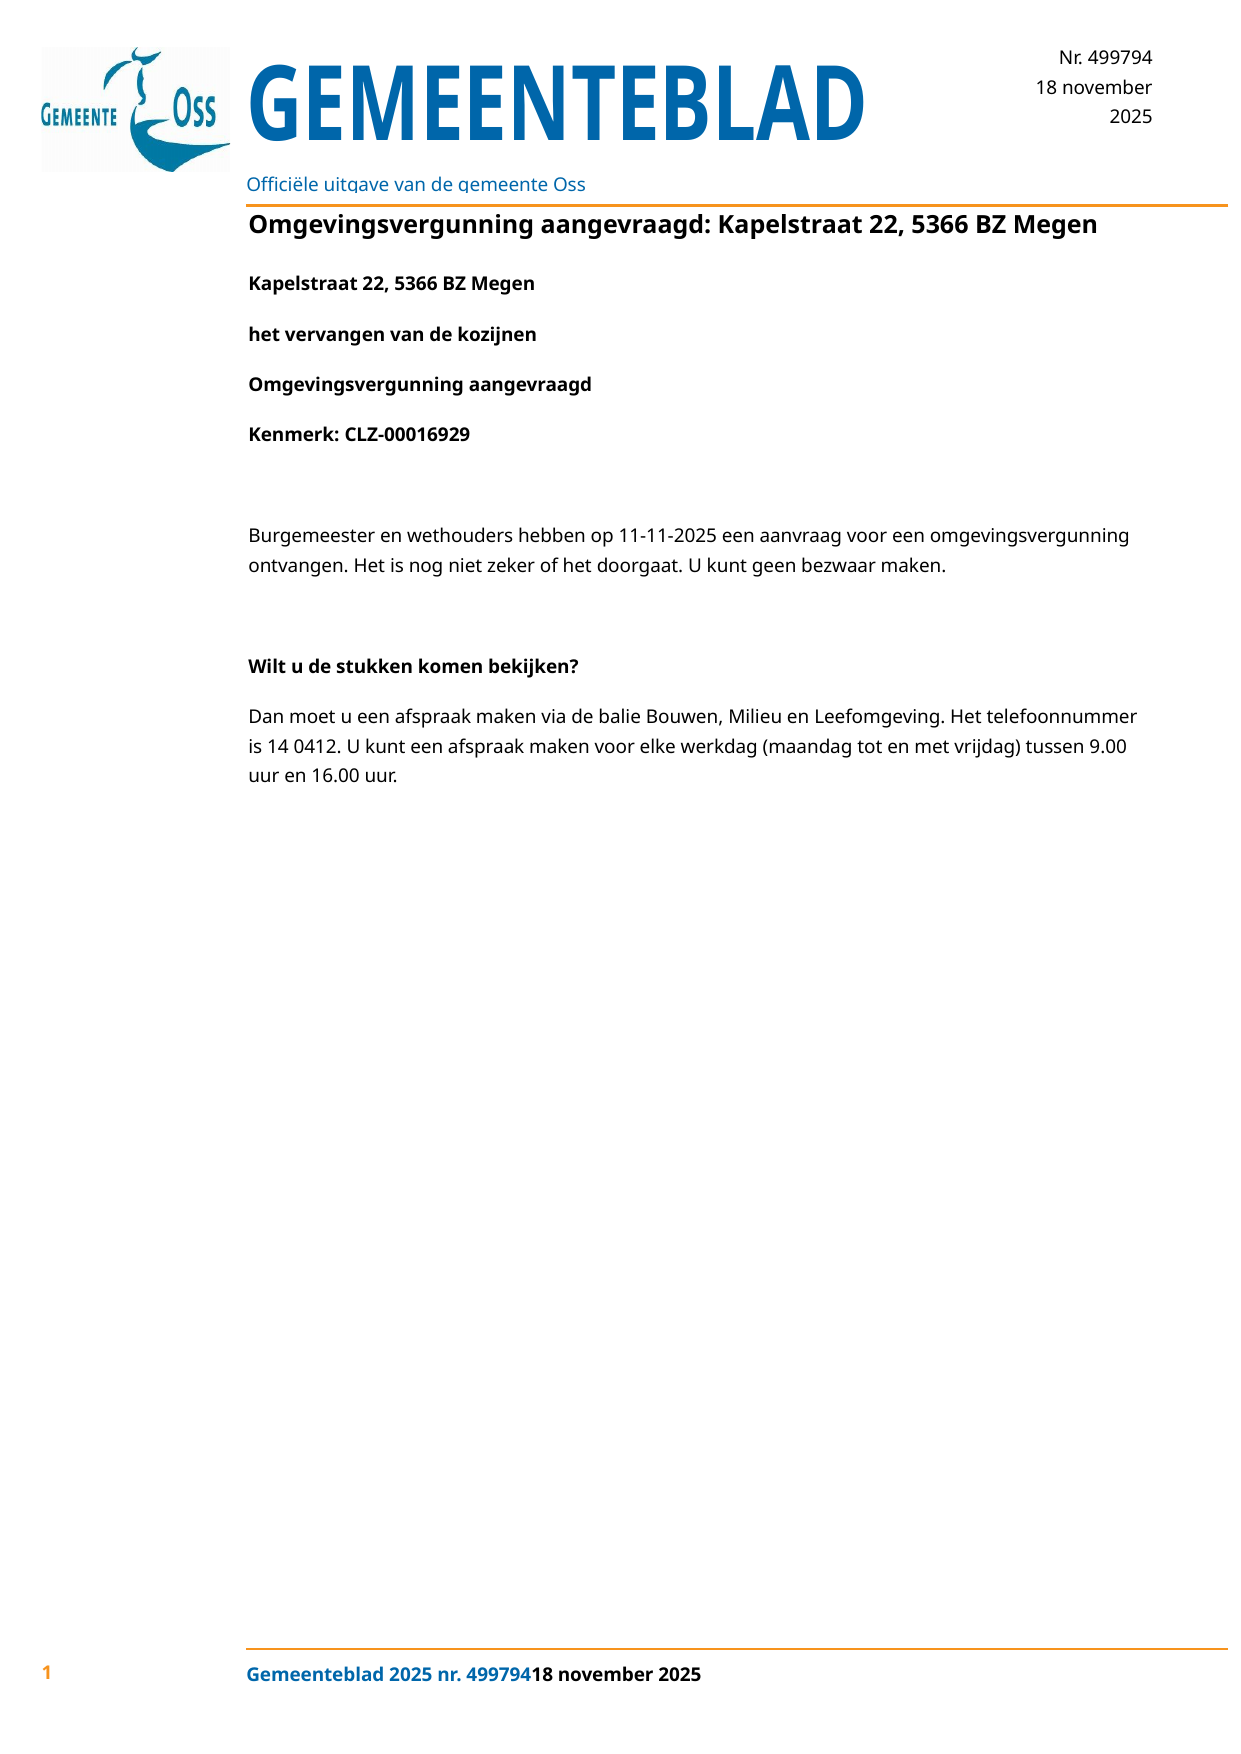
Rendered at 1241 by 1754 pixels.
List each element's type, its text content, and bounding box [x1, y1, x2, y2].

text Omgevingsvergunning aangevraagd: Kapelstraat 22, 5366 BZ Megen [248, 207, 1152, 241]
text Kenmerk: CLZ-00016929 [248, 422, 1152, 447]
text het vervangen van de kozijnen [248, 321, 1152, 346]
picture [41, 47, 231, 172]
text Dan moet u een afspraak maken via de balie Bouwen, Milieu en Leefomgeving. Het telefoonnummer is 14 0412. U kunt een afspraak maken voor elke werkdag (maandag tot en met vrijdag) tussen 9.00 uur en 16.00 uur. [248, 703, 1152, 788]
text Wilt u de stukken komen bekijken? [248, 653, 1152, 678]
text Omgevingsvergunning aangevraagd [248, 371, 1152, 397]
text Kapelstraat 22, 5366 BZ Megen [248, 270, 1152, 296]
text Burgemeester en wethouders hebben op 11-11-2025 een aanvraag voor een omgevingsvergunning ontvangen. Het is nog niet zeker of het doorgaat. U kunt geen bezwaar maken. [248, 522, 1152, 578]
